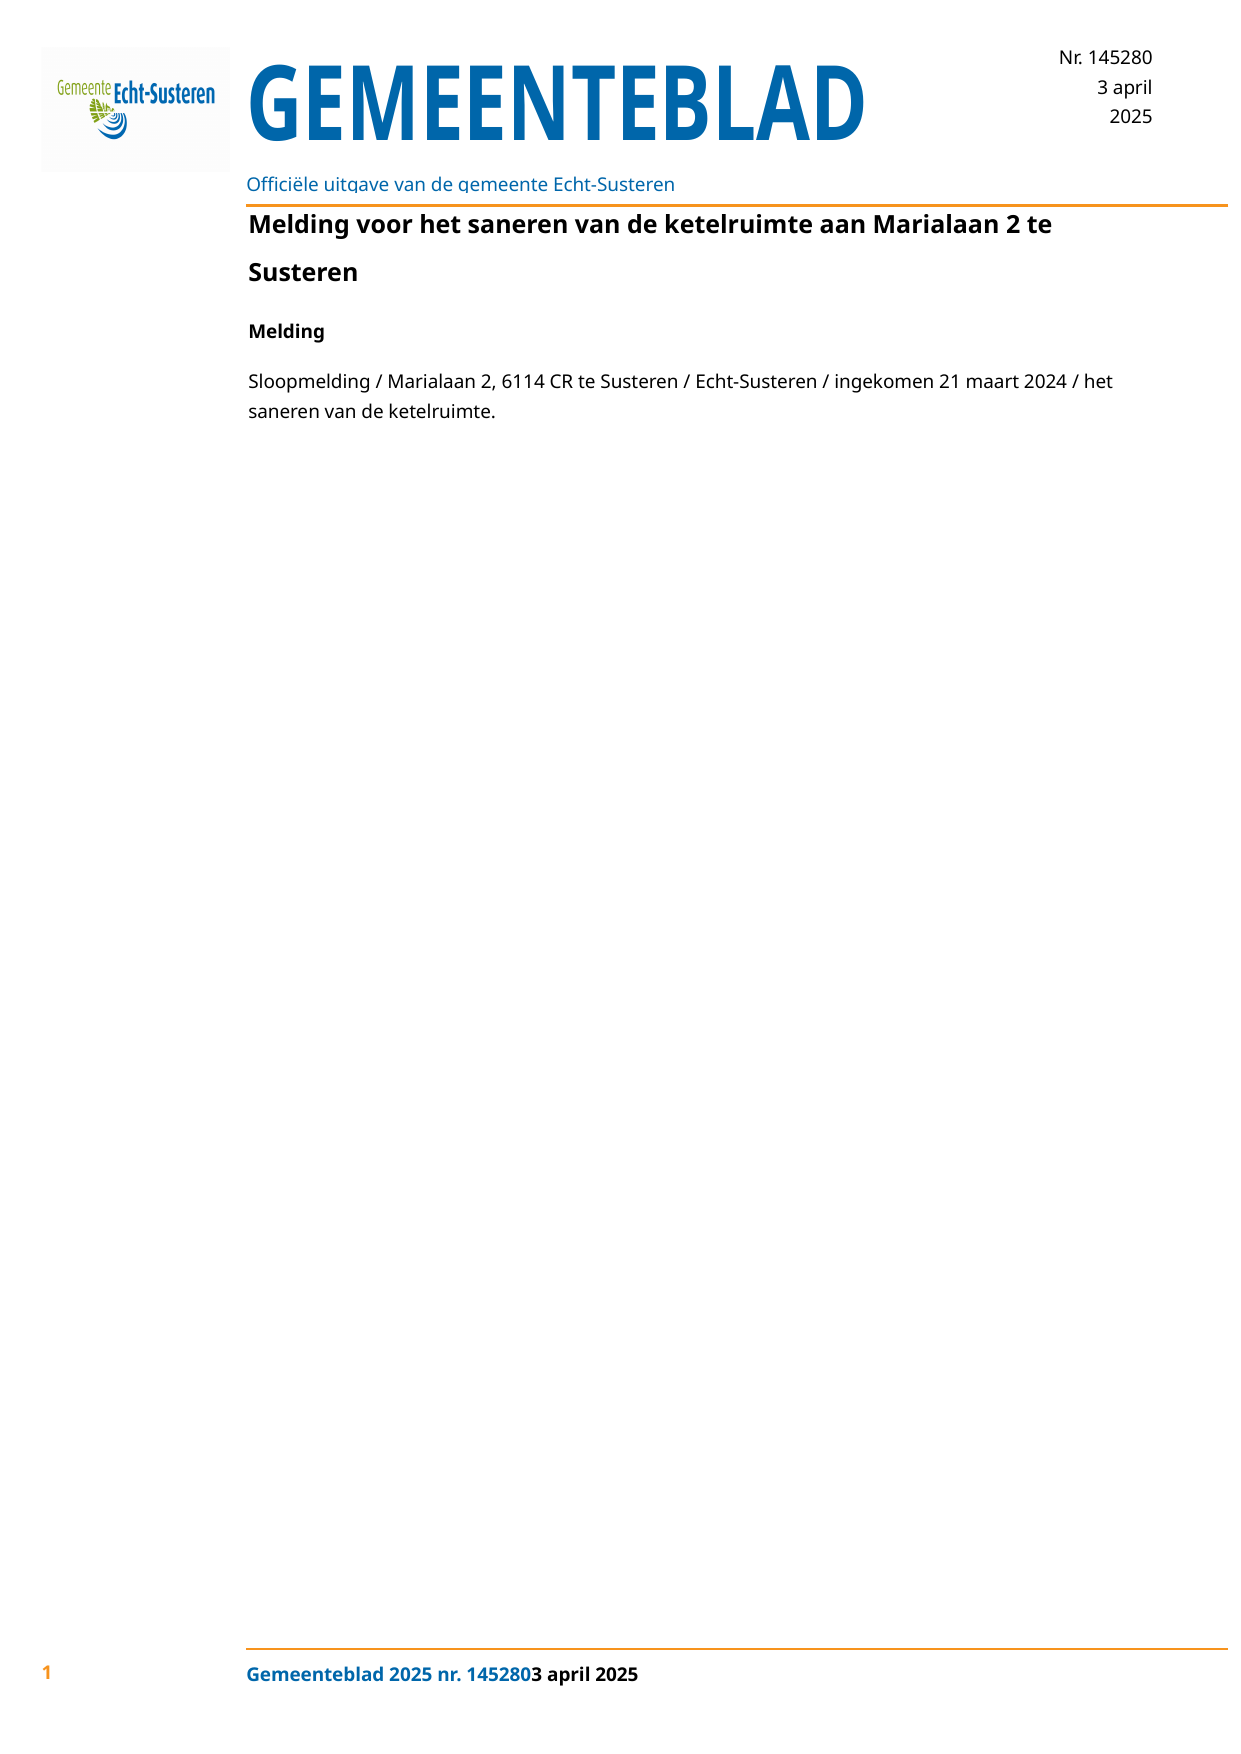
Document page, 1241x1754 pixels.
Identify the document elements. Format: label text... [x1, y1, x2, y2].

picture [41, 47, 231, 172]
text Melding [248, 318, 1152, 344]
text Melding voor het saneren van de ketelruimte aan Marialaan 2 te Susteren [248, 207, 1152, 288]
text Sloopmelding / Marialaan 2, 6114 CR te Susteren / Echt-Susteren / ingekomen 21 maart 2024 / het saneren van de ketelruimte. [248, 368, 1152, 424]
